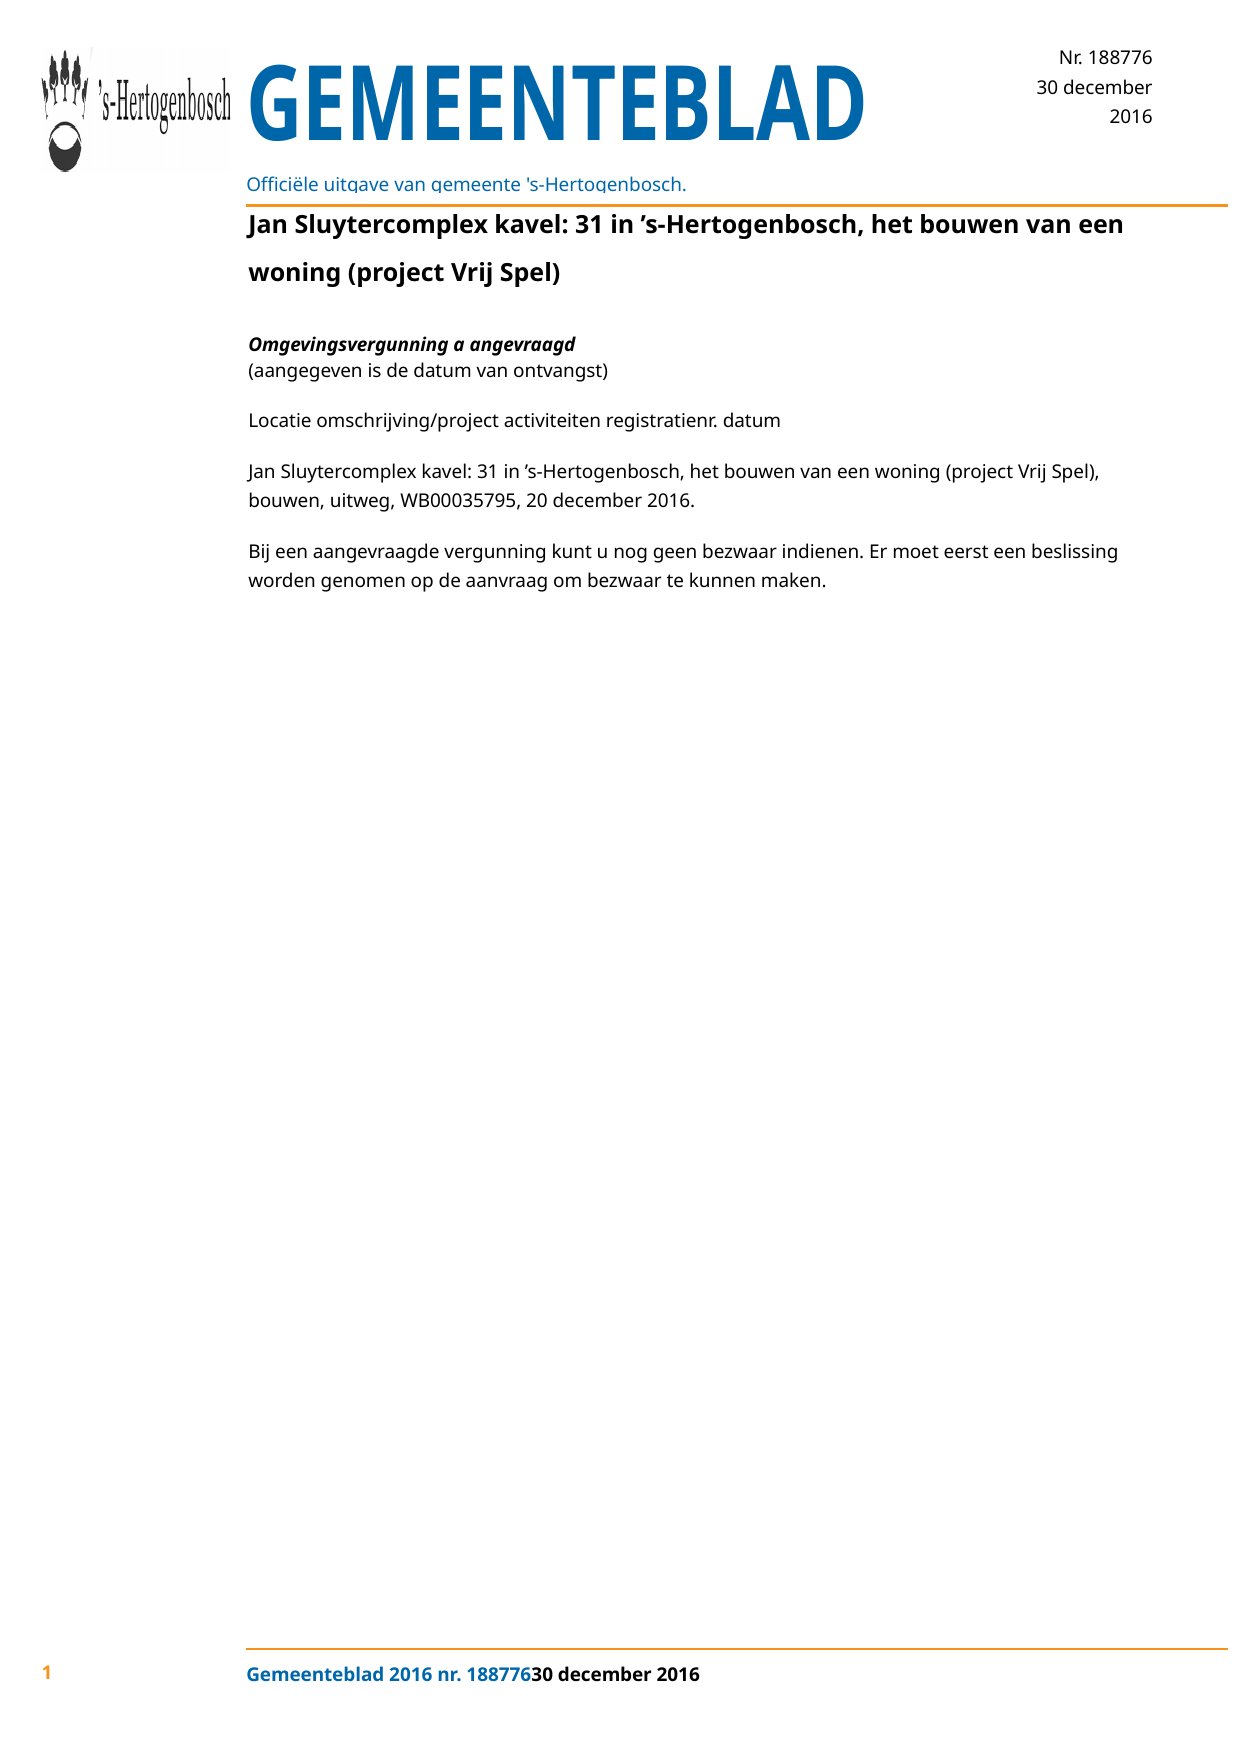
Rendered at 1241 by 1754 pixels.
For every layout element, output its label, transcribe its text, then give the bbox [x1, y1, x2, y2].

text Bij een aangevraagde vergunning kunt u nog geen bezwaar indienen. Er moet eerst een beslissing worden genomen op de aanvraag om bezwaar te kunnen maken. [248, 538, 1152, 593]
text Jan Sluytercomplex kavel: 31 in ’s-Hertogenbosch, het bouwen van een woning (project Vrij Spel) [248, 207, 1152, 288]
text Locatie omschrijving/project activiteiten registratienr. datum [248, 408, 1152, 433]
picture [41, 47, 231, 172]
text Jan Sluytercomplex kavel: 31 in ’s-Hertogenbosch, het bouwen van een woning (project Vrij Spel), bouwen, uitweg, WB00035795, 20 december 2016. [248, 458, 1152, 513]
text Omgevingsvergunning a angevraagd [248, 331, 1152, 357]
text (aangegeven is de datum van ontvangst) [248, 357, 1152, 383]
